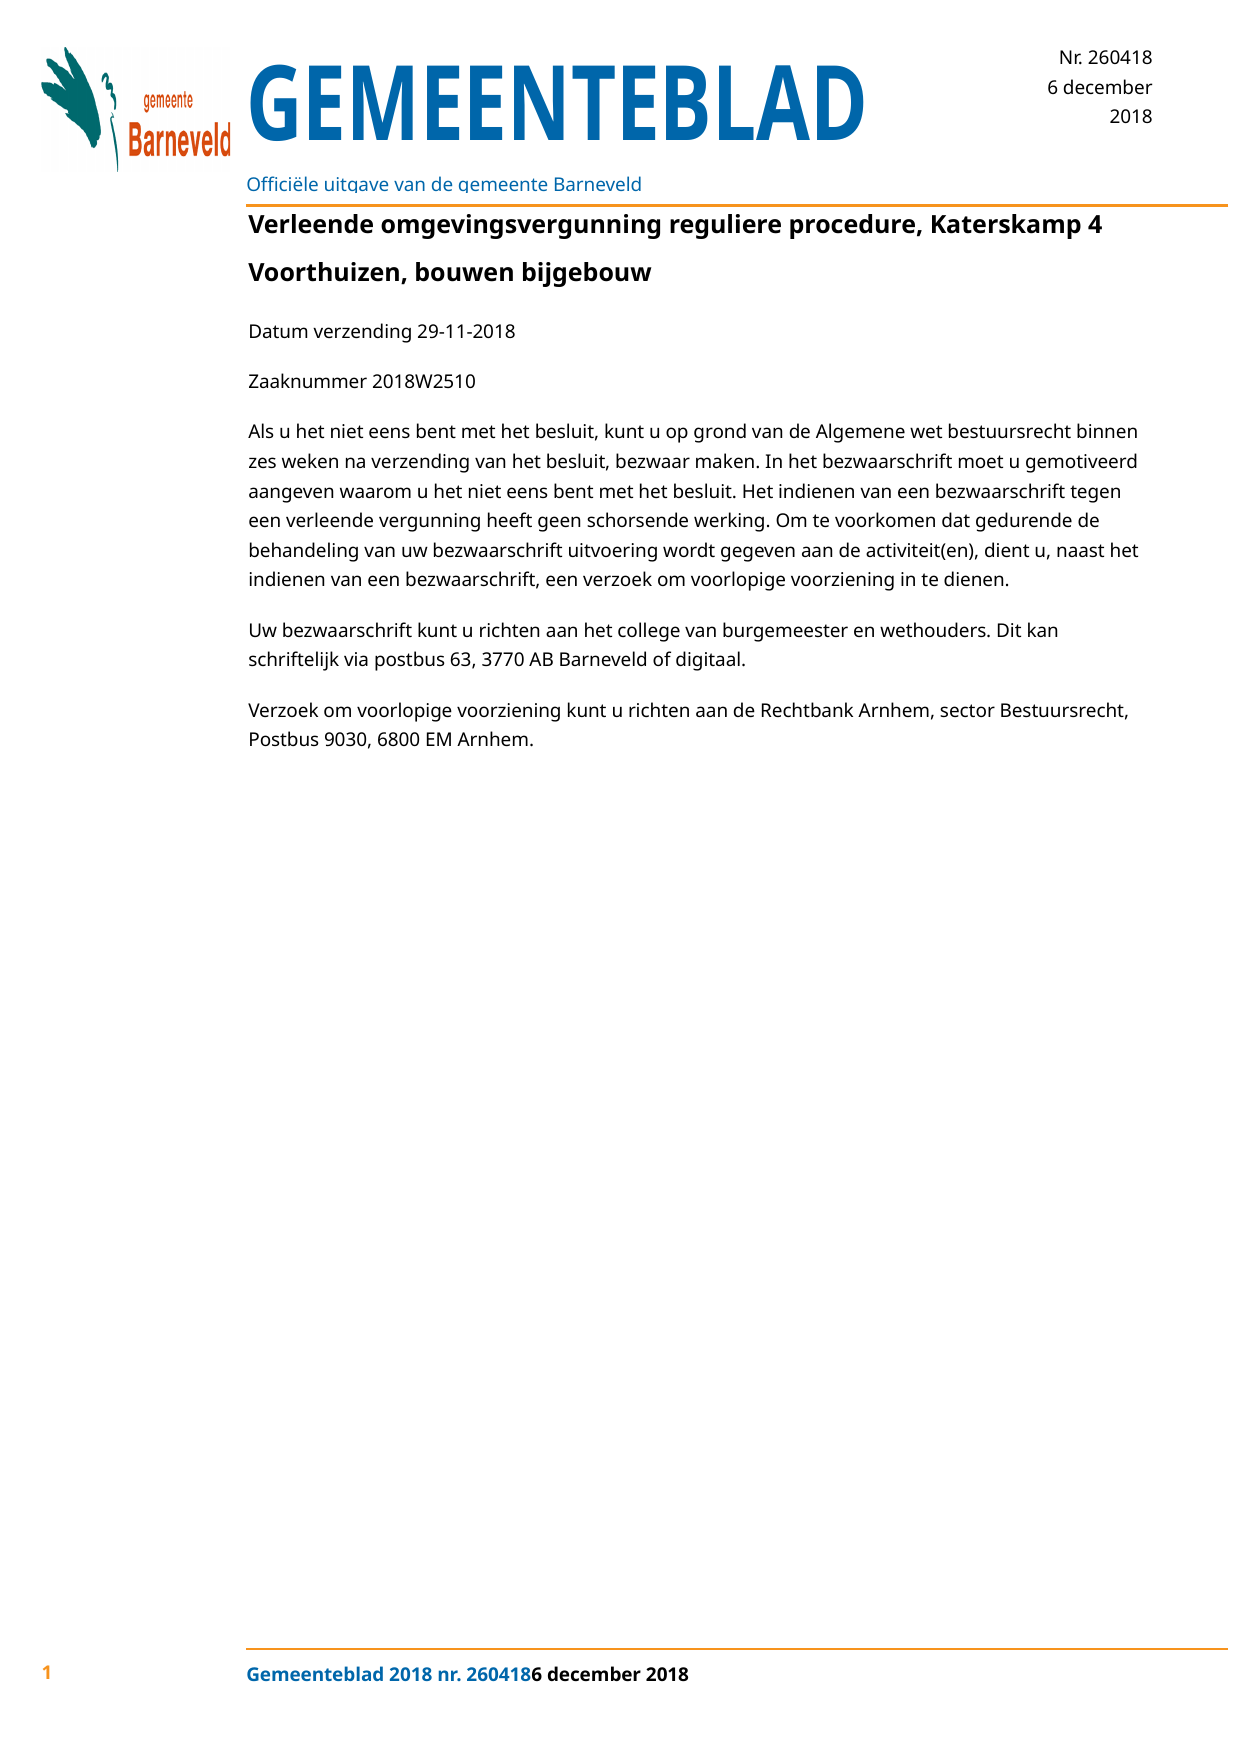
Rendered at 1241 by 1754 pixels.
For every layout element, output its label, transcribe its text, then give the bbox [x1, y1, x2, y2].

text Verleende omgevingsvergunning reguliere procedure, Katerskamp 4 Voorthuizen, bouwen bijgebouw [248, 207, 1152, 288]
picture [41, 47, 231, 172]
text Datum verzending 29-11-2018 [248, 318, 1152, 344]
text Als u het niet eens bent met het besluit, kunt u op grond van de Algemene wet bestuursrecht binnen zes weken na verzending van het besluit, bezwaar maken. In het bezwaarschrift moet u gemotiveerd aangeven waarom u het niet eens bent met het besluit. Het indienen van een bezwaarschrift tegen een verleende vergunning heeft geen schorsende werking. Om te voorkomen dat gedurende de behandeling van uw bezwaarschrift uitvoering wordt gegeven aan de activiteit(en), dient u, naast het indienen van een bezwaarschrift, een verzoek om voorlopige voorziening in te dienen. [248, 419, 1152, 592]
text Zaaknummer 2018W2510 [248, 368, 1152, 394]
text Uw bezwaarschrift kunt u richten aan het college van burgemeester en wethouders. Dit kan schriftelijk via postbus 63, 3770 AB Barneveld of digitaal. [248, 617, 1152, 672]
text Verzoek om voorlopige voorziening kunt u richten aan de Rechtbank Arnhem, sector Bestuursrecht, Postbus 9030, 6800 EM Arnhem. [248, 697, 1152, 752]
